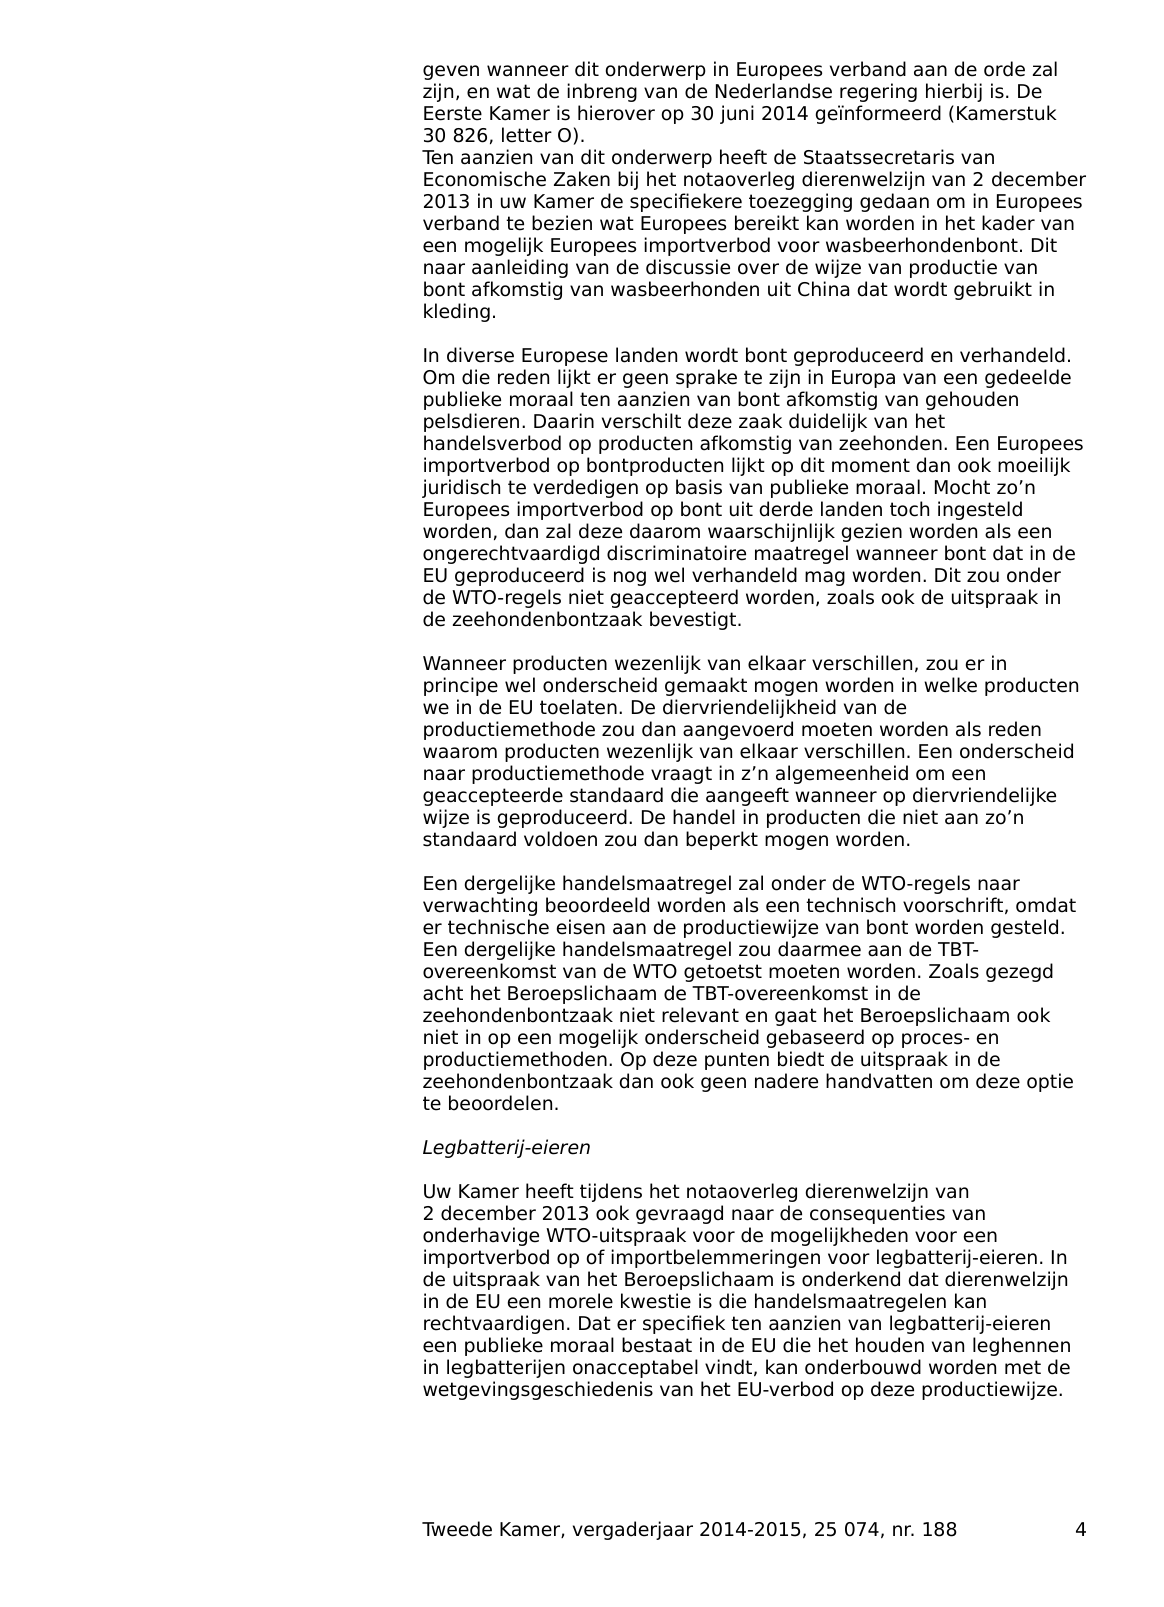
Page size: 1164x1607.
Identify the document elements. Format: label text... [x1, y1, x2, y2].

text Ten aanzien van dit onderwerp heeft de Staatssecretaris van Economische Zaken bij het notaoverleg dierenwelzijn van 2 december 2013 in uw Kamer de specifiekere toezegging gedaan om in Europees verband te bezien wat Europees bereikt kan worden in het kader van een mogelijk Europees importverbod voor wasbeerhondenbont. Dit naar aanleiding van de discussie over de wijze van productie van bont afkomstig van wasbeerhonden uit China dat wordt gebruikt in kleding. [422, 147, 1087, 323]
text Wanneer producten wezenlijk van elkaar verschillen, zou er in principe wel onderscheid gemaakt mogen worden in welke producten we in de EU toelaten. De diervriendelijkheid van de productiemethode zou dan aangevoerd moeten worden als reden waarom producten wezenlijk van elkaar verschillen. Een onderscheid naar productiemethode vraagt in z’n algemeenheid om een geaccepteerde standaard die aangeeft wanneer op diervriendelijke wijze is geproduceerd. De handel in producten die niet aan zo’n standaard voldoen zou dan beperkt mogen worden. [422, 653, 1087, 851]
text Uw Kamer heeft tijdens het notaoverleg dierenwelzijn van 2 december 2013 ook gevraagd naar de consequenties van onderhavige WTO-uitspraak voor de mogelijkheden voor een importverbod op of importbelemmeringen voor legbatterij-eieren. In de uitspraak van het Beroepslichaam is onderkend dat dierenwelzijn in de EU een morele kwestie is die handelsmaatregelen kan rechtvaardigen. Dat er specifiek ten aanzien van legbatterij-eieren een publieke moraal bestaat in de EU die het houden van leghennen in legbatterijen onacceptabel vindt, kan onderbouwd worden met de wetgevingsgeschiedenis van het EU-verbod op deze productiewijze. [422, 1181, 1087, 1401]
text geven wanneer dit onderwerp in Europees verband aan de orde zal zijn, en wat de inbreng van de Nederlandse regering hierbij is. De Eerste Kamer is hierover op 30 juni 2014 geïnformeerd (Kamerstuk 30 826, letter O). [422, 59, 1087, 147]
text Een dergelijke handelsmaatregel zal onder de WTO-regels naar verwachting beoordeeld worden als een technisch voorschrift, omdat er technische eisen aan de productiewijze van bont worden gesteld. Een dergelijke handelsmaatregel zou daarmee aan de TBT-overeenkomst van de WTO getoetst moeten worden. Zoals gezegd acht het Beroepslichaam de TBT-overeenkomst in de zeehondenbontzaak niet relevant en gaat het Beroepslichaam ook niet in op een mogelijk onderscheid gebaseerd op proces- en productiemethoden. Op deze punten biedt de uitspraak in de zeehondenbontzaak dan ook geen nadere handvatten om deze optie te beoordelen. [422, 873, 1087, 1115]
text In diverse Europese landen wordt bont geproduceerd en verhandeld. Om die reden lijkt er geen sprake te zijn in Europa van een gedeelde publieke moraal ten aanzien van bont afkomstig van gehouden pelsdieren. Daarin verschilt deze zaak duidelijk van het handelsverbod op producten afkomstig van zeehonden. Een Europees importverbod op bontproducten lijkt op dit moment dan ook moeilijk juridisch te verdedigen op basis van publieke moraal. Mocht zo’n Europees importverbod op bont uit derde landen toch ingesteld worden, dan zal deze daarom waarschijnlijk gezien worden als een ongerechtvaardigd discriminatoire maatregel wanneer bont dat in de EU geproduceerd is nog wel verhandeld mag worden. Dit zou onder de WTO-regels niet geaccepteerd worden, zoals ook de uitspraak in de zeehondenbontzaak bevestigt. [422, 345, 1087, 631]
subtitle Legbatterij-eieren [422, 1137, 1087, 1159]
